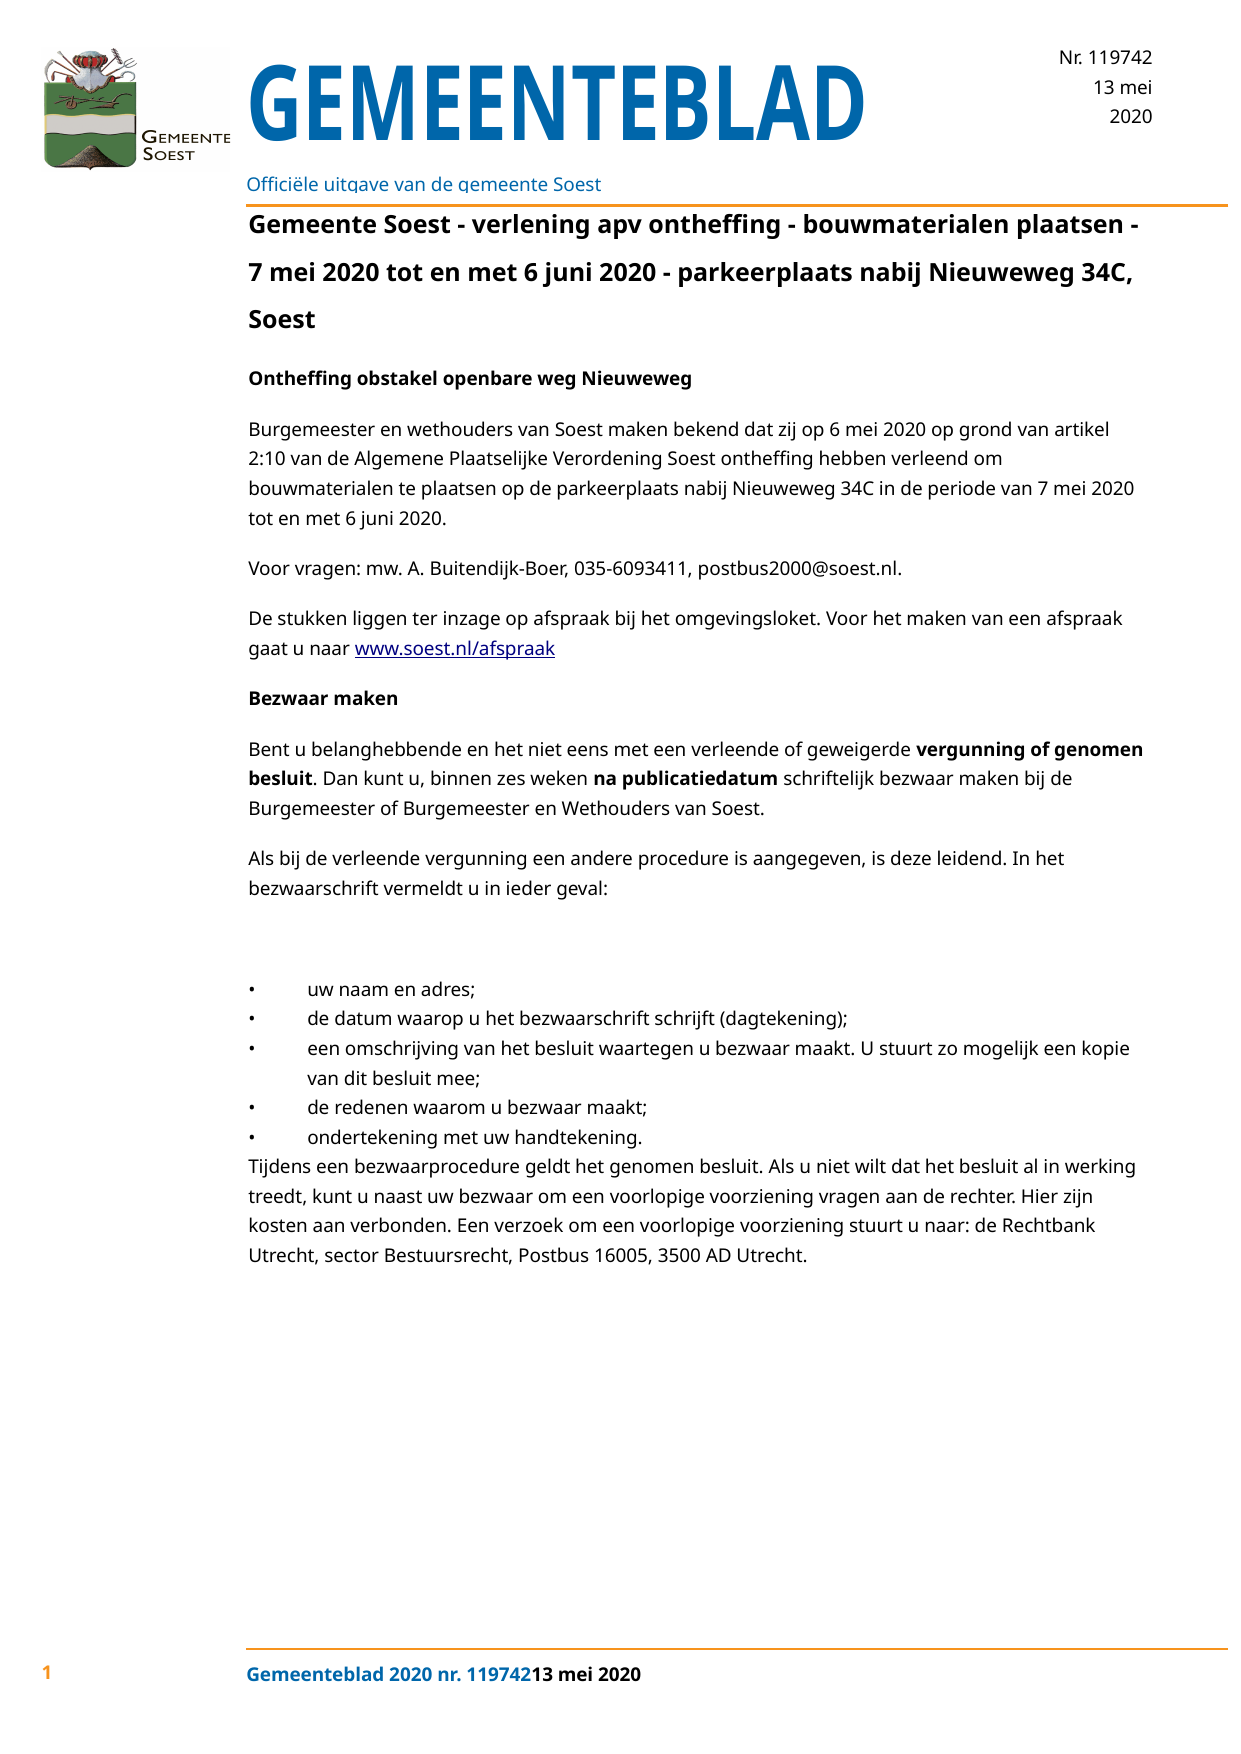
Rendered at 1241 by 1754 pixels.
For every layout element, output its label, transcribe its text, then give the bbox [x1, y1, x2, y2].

text Bezwaar maken [248, 686, 1152, 711]
text Gemeente Soest - verlening apv ontheffing - bouwmaterialen plaatsen - 7 mei 2020 tot en met 6 juni 2020 - parkeerplaats nabij Nieuweweg 34C, Soest [248, 207, 1152, 336]
list een omschrijving van het besluit waartegen u bezwaar maakt. U stuurt zo mogelijk een kopie van dit besluit mee; [248, 1035, 1152, 1090]
text Burgemeester en wethouders van Soest maken bekend dat zij op 6 mei 2020 op grond van artikel 2:10 van de Algemene Plaatselijke Verordening Soest ontheffing hebben verleend om bouwmaterialen te plaatsen op de parkeerplaats nabij Nieuweweg 34C in de periode van 7 mei 2020 tot en met 6 juni 2020. [248, 416, 1152, 530]
list de redenen waarom u bezwaar maakt; [248, 1094, 1152, 1120]
text Tijdens een bezwaarprocedure geldt het genomen besluit. Als u niet wilt dat het besluit al in werking treedt, kunt u naast uw bezwaar om een voorlopige voorziening vragen aan de rechter. Hier zijn kosten aan verbonden. Een verzoek om een voorlopige voorziening stuurt u naar: de Rechtbank Utrecht, sector Bestuursrecht, Postbus 16005, 3500 AD Utrecht. [248, 1153, 1152, 1268]
text Ontheffing obstakel openbare weg Nieuweweg [248, 366, 1152, 391]
list ondertekening met uw handtekening. [248, 1124, 1152, 1149]
text Voor vragen: mw. A. Buitendijk-Boer, 035-6093411, postbus2000@soest.nl. [248, 555, 1152, 581]
picture [41, 47, 231, 172]
list de datum waarop u het bezwaarschrift schrijft (dagtekening); [248, 1006, 1152, 1031]
text De stukken liggen ter inzage op afspraak bij het omgevingsloket. Voor het maken van een afspraak gaat u naar www.soest.nl/afspraak [248, 606, 1152, 661]
text Bent u belanghebbende en het niet eens met een verleende of geweigerde vergunning of genomen besluit. Dan kunt u, binnen zes weken na publicatiedatum schriftelijk bezwaar maken bij de Burgemeester of Burgemeester en Wethouders van Soest. [248, 736, 1152, 821]
list uw naam en adres; [248, 976, 1152, 1002]
text Als bij de verleende vergunning een andere procedure is aangegeven, is deze leidend. In het bezwaarschrift vermeldt u in ieder geval: [248, 846, 1152, 901]
